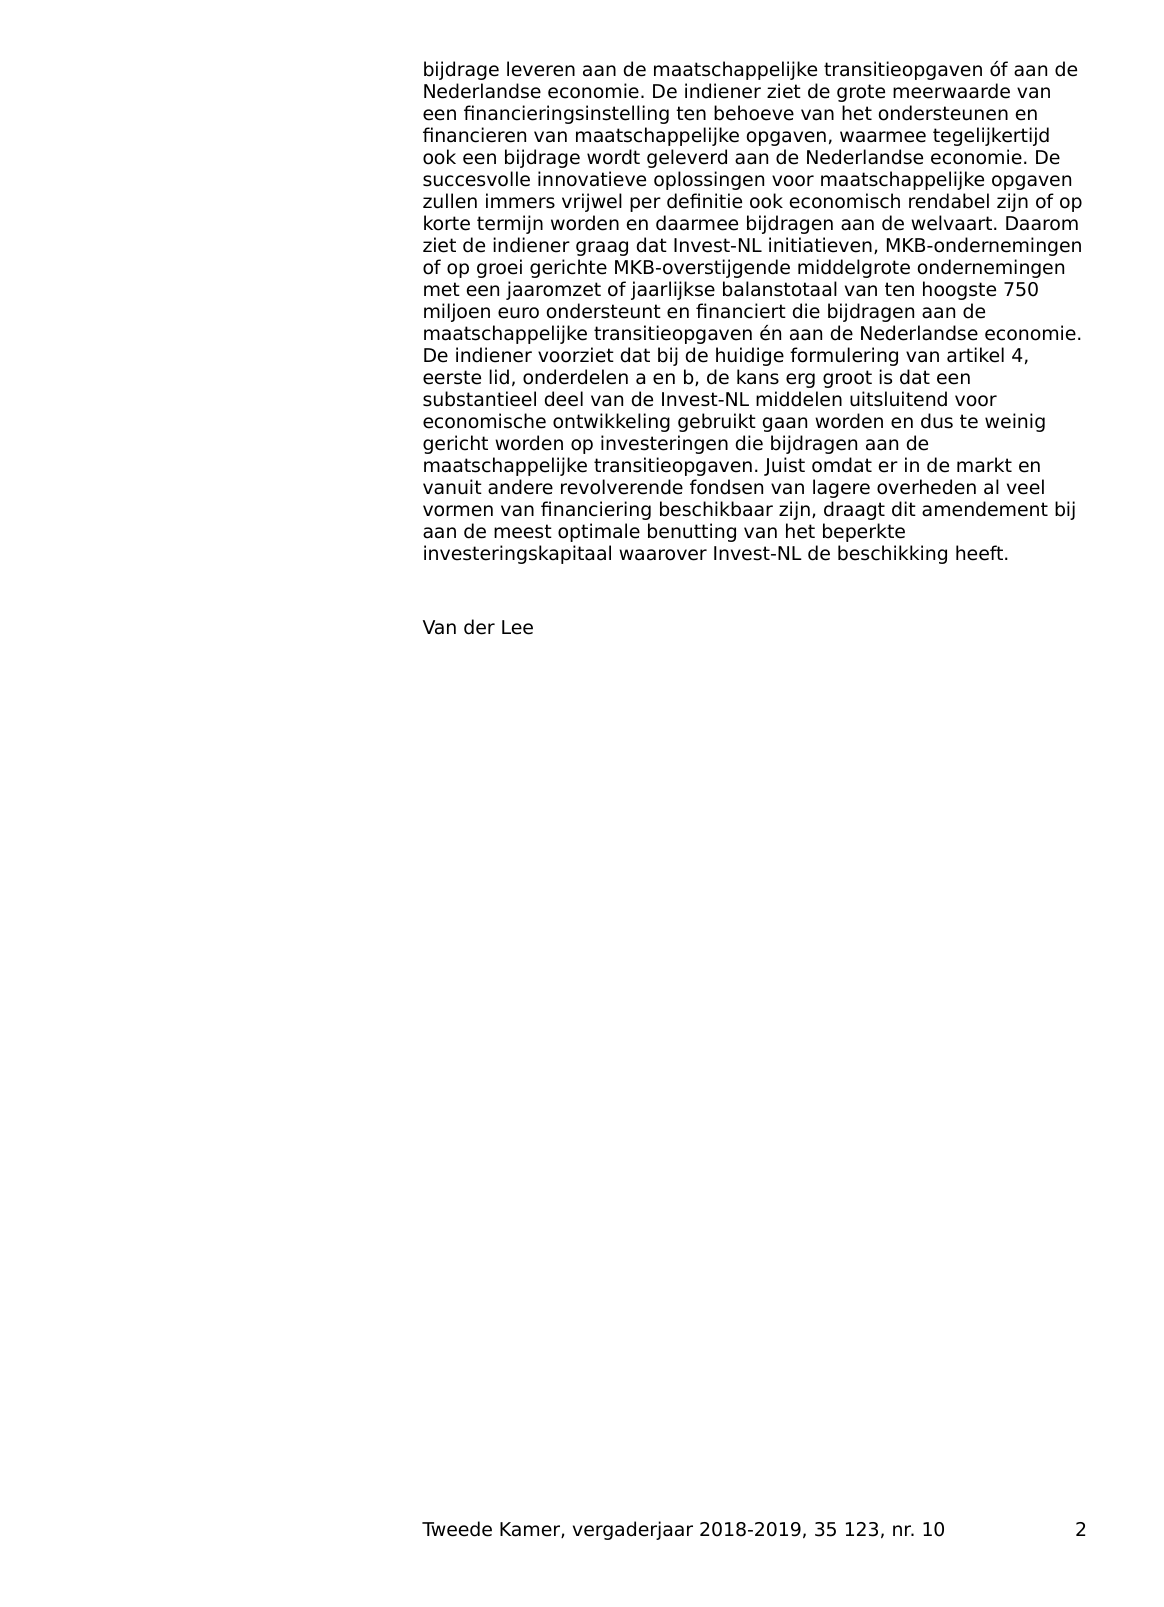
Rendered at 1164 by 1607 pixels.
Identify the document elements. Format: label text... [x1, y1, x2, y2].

text bijdrage leveren aan de maatschappelijke transitieopgaven óf aan de Nederlandse economie. De indiener ziet de grote meerwaarde van een financieringsinstelling ten behoeve van het ondersteunen en financieren van maatschappelijke opgaven, waarmee tegelijkertijd ook een bijdrage wordt geleverd aan de Nederlandse economie. De succesvolle innovatieve oplossingen voor maatschappelijke opgaven zullen immers vrijwel per definitie ook economisch rendabel zijn of op korte termijn worden en daarmee bijdragen aan de welvaart. Daarom ziet de indiener graag dat Invest-NL initiatieven, MKB-ondernemingen of op groei gerichte MKB-overstijgende middelgrote ondernemingen met een jaaromzet of jaarlijkse balanstotaal van ten hoogste 750 miljoen euro ondersteunt en financiert die bijdragen aan de maatschappelijke transitieopgaven én aan de Nederlandse economie. De indiener voorziet dat bij de huidige formulering van artikel 4, eerste lid, onderdelen a en b, de kans erg groot is dat een substantieel deel van de Invest-NL middelen uitsluitend voor economische ontwikkeling gebruikt gaan worden en dus te weinig gericht worden op investeringen die bijdragen aan de maatschappelijke transitieopgaven. Juist omdat er in de markt en vanuit andere revolverende fondsen van lagere overheden al veel vormen van financiering beschikbaar zijn, draagt dit amendement bij aan de meest optimale benutting van het beperkte investeringskapitaal waarover Invest-NL de beschikking heeft. [422, 59, 1087, 564]
text Van der Lee [422, 594, 1087, 638]
